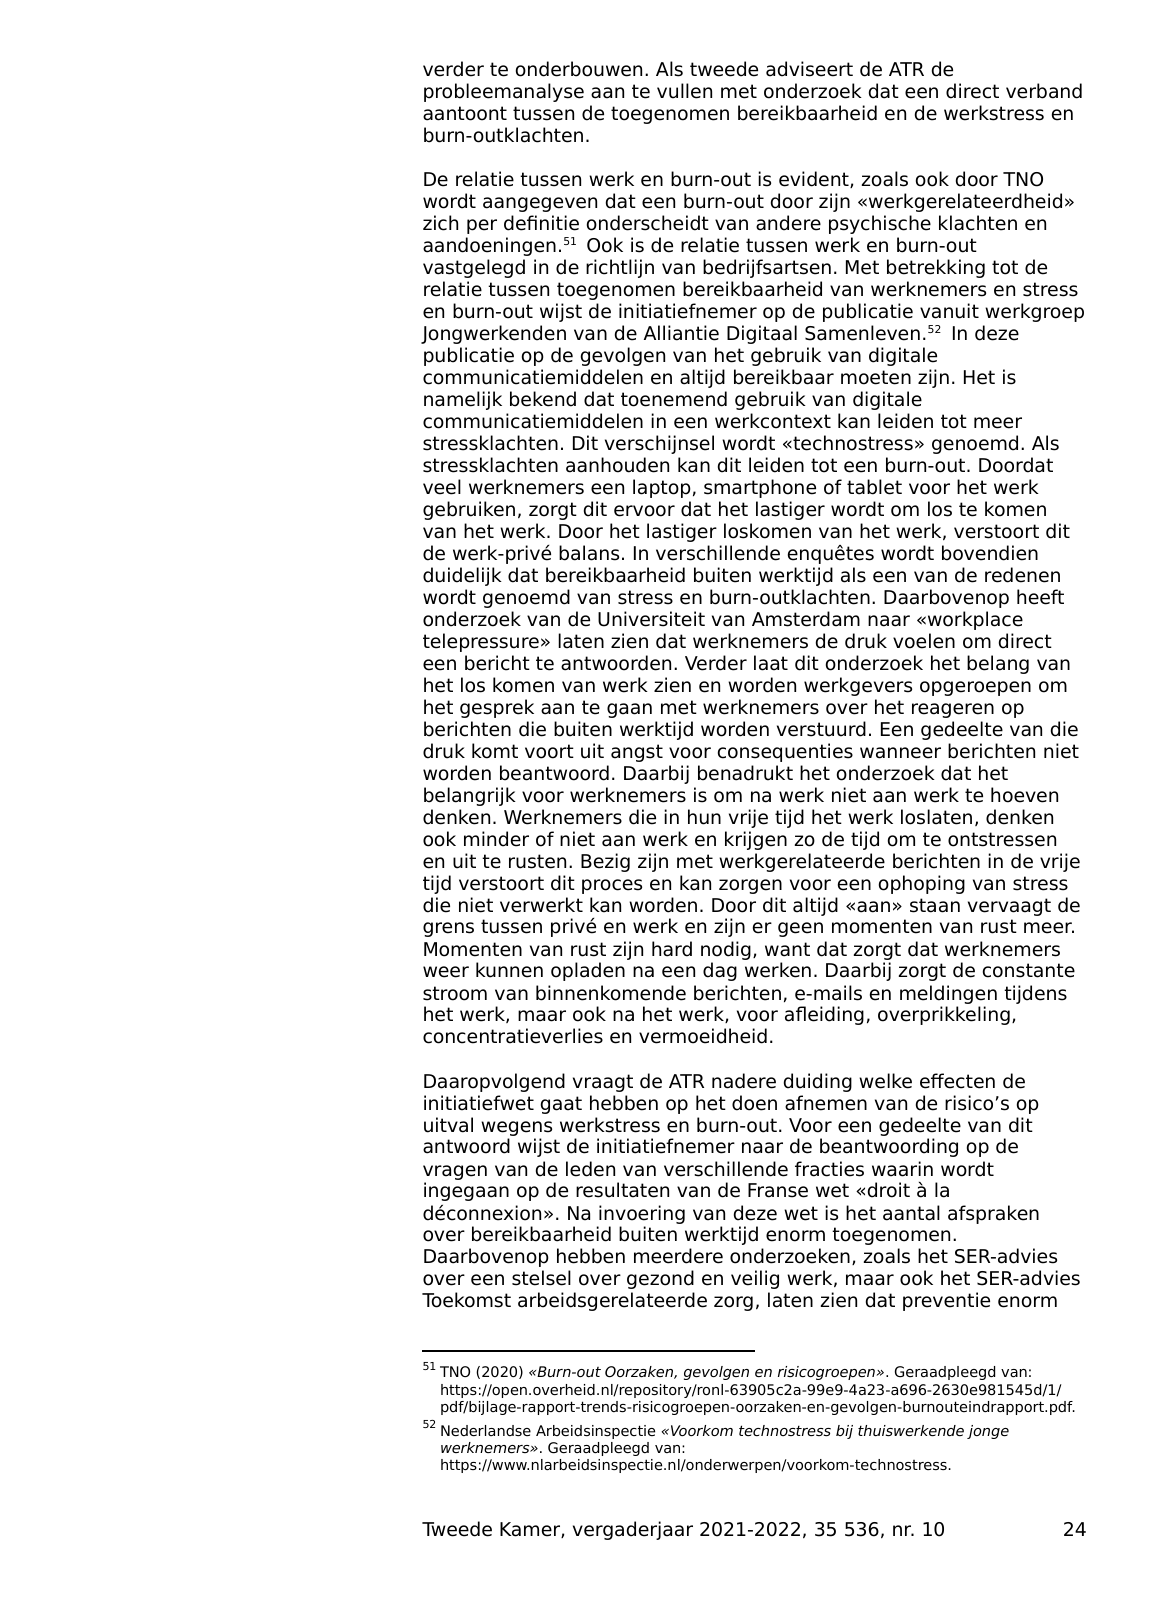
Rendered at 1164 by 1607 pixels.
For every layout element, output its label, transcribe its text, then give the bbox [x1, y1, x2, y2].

text Daaropvolgend vraagt de ATR nadere duiding welke effecten de initiatiefwet gaat hebben op het doen afnemen van de risico’s op uitval wegens werkstress en burn-out. Voor een gedeelte van dit antwoord wijst de initiatiefnemer naar de beantwoording op de vragen van de leden van verschillende fracties waarin wordt ingegaan op de resultaten van de Franse wet «droit à la déconnexion». Na invoering van deze wet is het aantal afspraken over bereikbaarheid buiten werktijd enorm toegenomen. Daarbovenop hebben meerdere onderzoeken, zoals het SER-advies over een stelsel over gezond en veilig werk, maar ook het SER-advies Toekomst arbeidsgerelateerde zorg, laten zien dat preventie enorm [422, 1071, 1087, 1312]
text Nederlandse Arbeidsinspectie «Voorkom technostress bij thuiswerkende jonge werknemers». Geraadpleegd van: https://www.nlarbeidsinspectie.nl/onderwerpen/voorkom-technostress. [422, 1418, 1087, 1474]
text verder te onderbouwen. Als tweede adviseert de ATR de probleemanalyse aan te vullen met onderzoek dat een direct verband aantoont tussen de toegenomen bereikbaarheid en de werkstress en burn-outklachten. [422, 59, 1087, 147]
text De relatie tussen werk en burn-out is evident, zoals ook door TNO wordt aangegeven dat een burn-out door zijn «werkgerelateerdheid» zich per definitie onderscheidt van andere psychische klachten en aandoeningen. Ook is de relatie tussen werk en burn-out vastgelegd in de richtlijn van bedrijfsartsen. Met betrekking tot de relatie tussen toegenomen bereikbaarheid van werknemers en stress en burn-out wijst de initiatiefnemer op de publicatie vanuit werkgroep Jongwerkenden van de Alliantie Digitaal Samenleven. In deze publicatie op de gevolgen van het gebruik van digitale communicatiemiddelen en altijd bereikbaar moeten zijn. Het is namelijk bekend dat toenemend gebruik van digitale communicatiemiddelen in een werkcontext kan leiden tot meer stressklachten. Dit verschijnsel wordt «technostress» genoemd. Als stressklachten aanhouden kan dit leiden tot een burn-out. Doordat veel werknemers een laptop, smartphone of tablet voor het werk gebruiken, zorgt dit ervoor dat het lastiger wordt om los te komen van het werk. Door het lastiger loskomen van het werk, verstoort dit de werk-privé balans. In verschillende enquêtes wordt bovendien duidelijk dat bereikbaarheid buiten werktijd als een van de redenen wordt genoemd van stress en burn-outklachten. Daarbovenop heeft onderzoek van de Universiteit van Amsterdam naar «workplace telepressure» laten zien dat werknemers de druk voelen om direct een bericht te antwoorden. Verder laat dit onderzoek het belang van het los komen van werk zien en worden werkgevers opgeroepen om het gesprek aan te gaan met werknemers over het reageren op berichten die buiten werktijd worden verstuurd. Een gedeelte van die druk komt voort uit angst voor consequenties wanneer berichten niet worden beantwoord. Daarbij benadrukt het onderzoek dat het belangrijk voor werknemers is om na werk niet aan werk te hoeven denken. Werknemers die in hun vrije tijd het werk loslaten, denken ook minder of niet aan werk en krijgen zo de tijd om te ontstressen en uit te rusten. Bezig zijn met werkgerelateerde berichten in de vrije tijd verstoort dit proces en kan zorgen voor een ophoping van stress die niet verwerkt kan worden. Door dit altijd «aan» staan vervaagt de grens tussen privé en werk en zijn er geen momenten van rust meer. Momenten van rust zijn hard nodig, want dat zorgt dat werknemers weer kunnen opladen na een dag werken. Daarbij zorgt de constante stroom van binnenkomende berichten, e-mails en meldingen tijdens het werk, maar ook na het werk, voor afleiding, overprikkeling, concentratieverlies en vermoeidheid. [422, 169, 1087, 1048]
text TNO (2020) «Burn-out Oorzaken, gevolgen en risicogroepen». Geraadpleegd van: https://open.overheid.nl/repository/ronl-63905c2a-99e9-4a23-a696-2630e981545d/1/pdf/bijlage-rapport-trends-risicogroepen-oorzaken-en-gevolgen-burnouteindrapport.pdf. [422, 1360, 1087, 1416]
